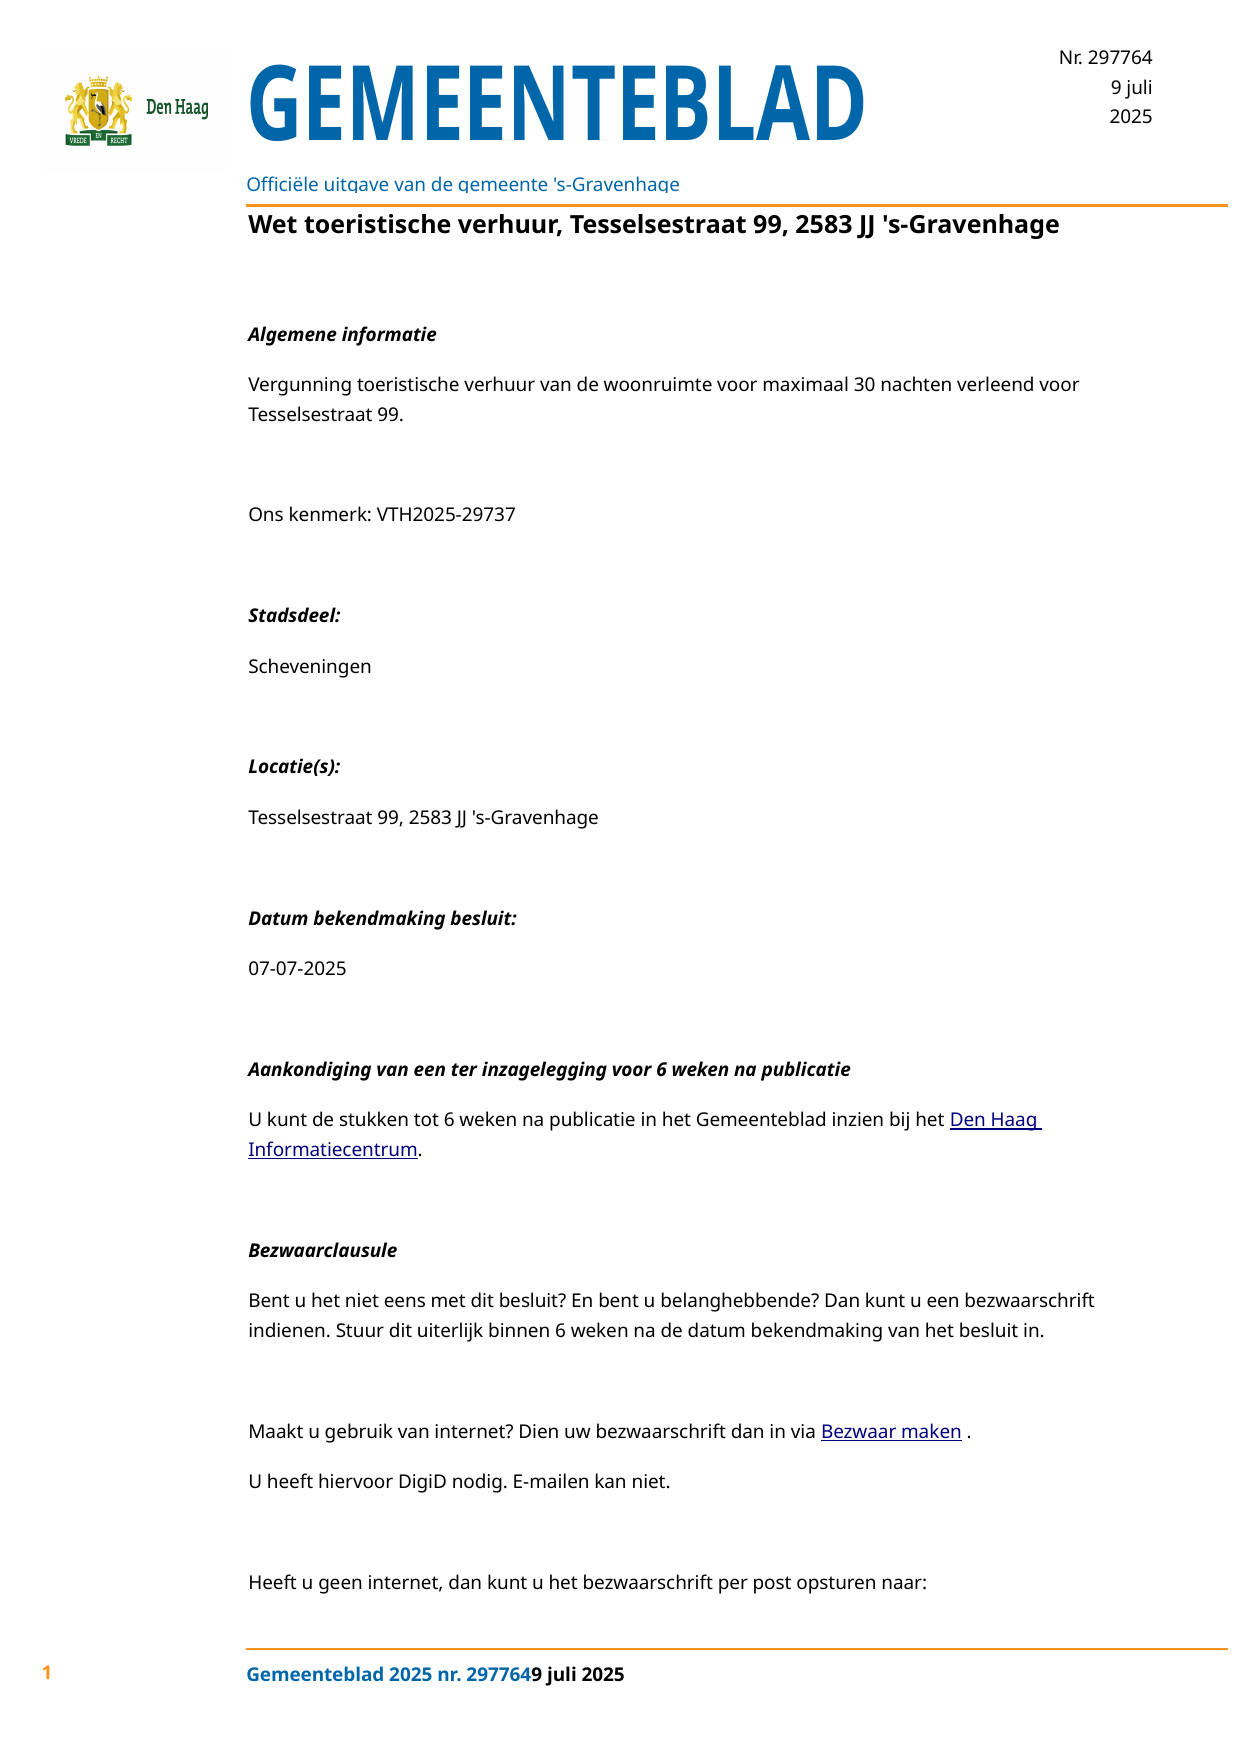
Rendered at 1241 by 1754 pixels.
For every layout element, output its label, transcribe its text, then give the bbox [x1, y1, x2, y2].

text Scheveningen [248, 653, 1152, 678]
text U kunt de stukken tot 6 weken na publicatie in het Gemeenteblad inzien bij het Den Haag Informatiecentrum. [248, 1107, 1152, 1162]
text Wet toeristische verhuur, Tesselsestraat 99, 2583 JJ 's-Gravenhage [248, 207, 1152, 241]
text Heeft u geen internet, dan kunt u het bezwaarschrift per post opsturen naar: [248, 1569, 1152, 1595]
text Maakt u gebruik van internet? Dien uw bezwaarschrift dan in via Bezwaar maken . [248, 1418, 1152, 1443]
text Datum bekendmaking besluit: [248, 905, 1152, 931]
text Bent u het niet eens met dit besluit? En bent u belanghebbende? Dan kunt u een bezwaarschrift indienen. Stuur dit uiterlijk binnen 6 weken na de datum bekendmaking van het besluit in. [248, 1287, 1152, 1343]
text Tesselsestraat 99, 2583 JJ 's-Gravenhage [248, 804, 1152, 830]
text 07-07-2025 [248, 955, 1152, 981]
text Vergunning toeristische verhuur van de woonruimte voor maximaal 30 nachten verleend voor Tesselsestraat 99. [248, 371, 1152, 426]
text Bezwaarclausule [248, 1237, 1152, 1263]
text Stadsdeel: [248, 602, 1152, 628]
text Algemene informatie [248, 321, 1152, 346]
text Locatie(s): [248, 754, 1152, 779]
text Aankondiging van een ter inzagelegging voor 6 weken na publicatie [248, 1056, 1152, 1082]
text Ons kenmerk: VTH2025-29737 [248, 502, 1152, 527]
text U heeft hiervoor DigiD nodig. E-mailen kan niet. [248, 1468, 1152, 1494]
picture [41, 47, 231, 172]
